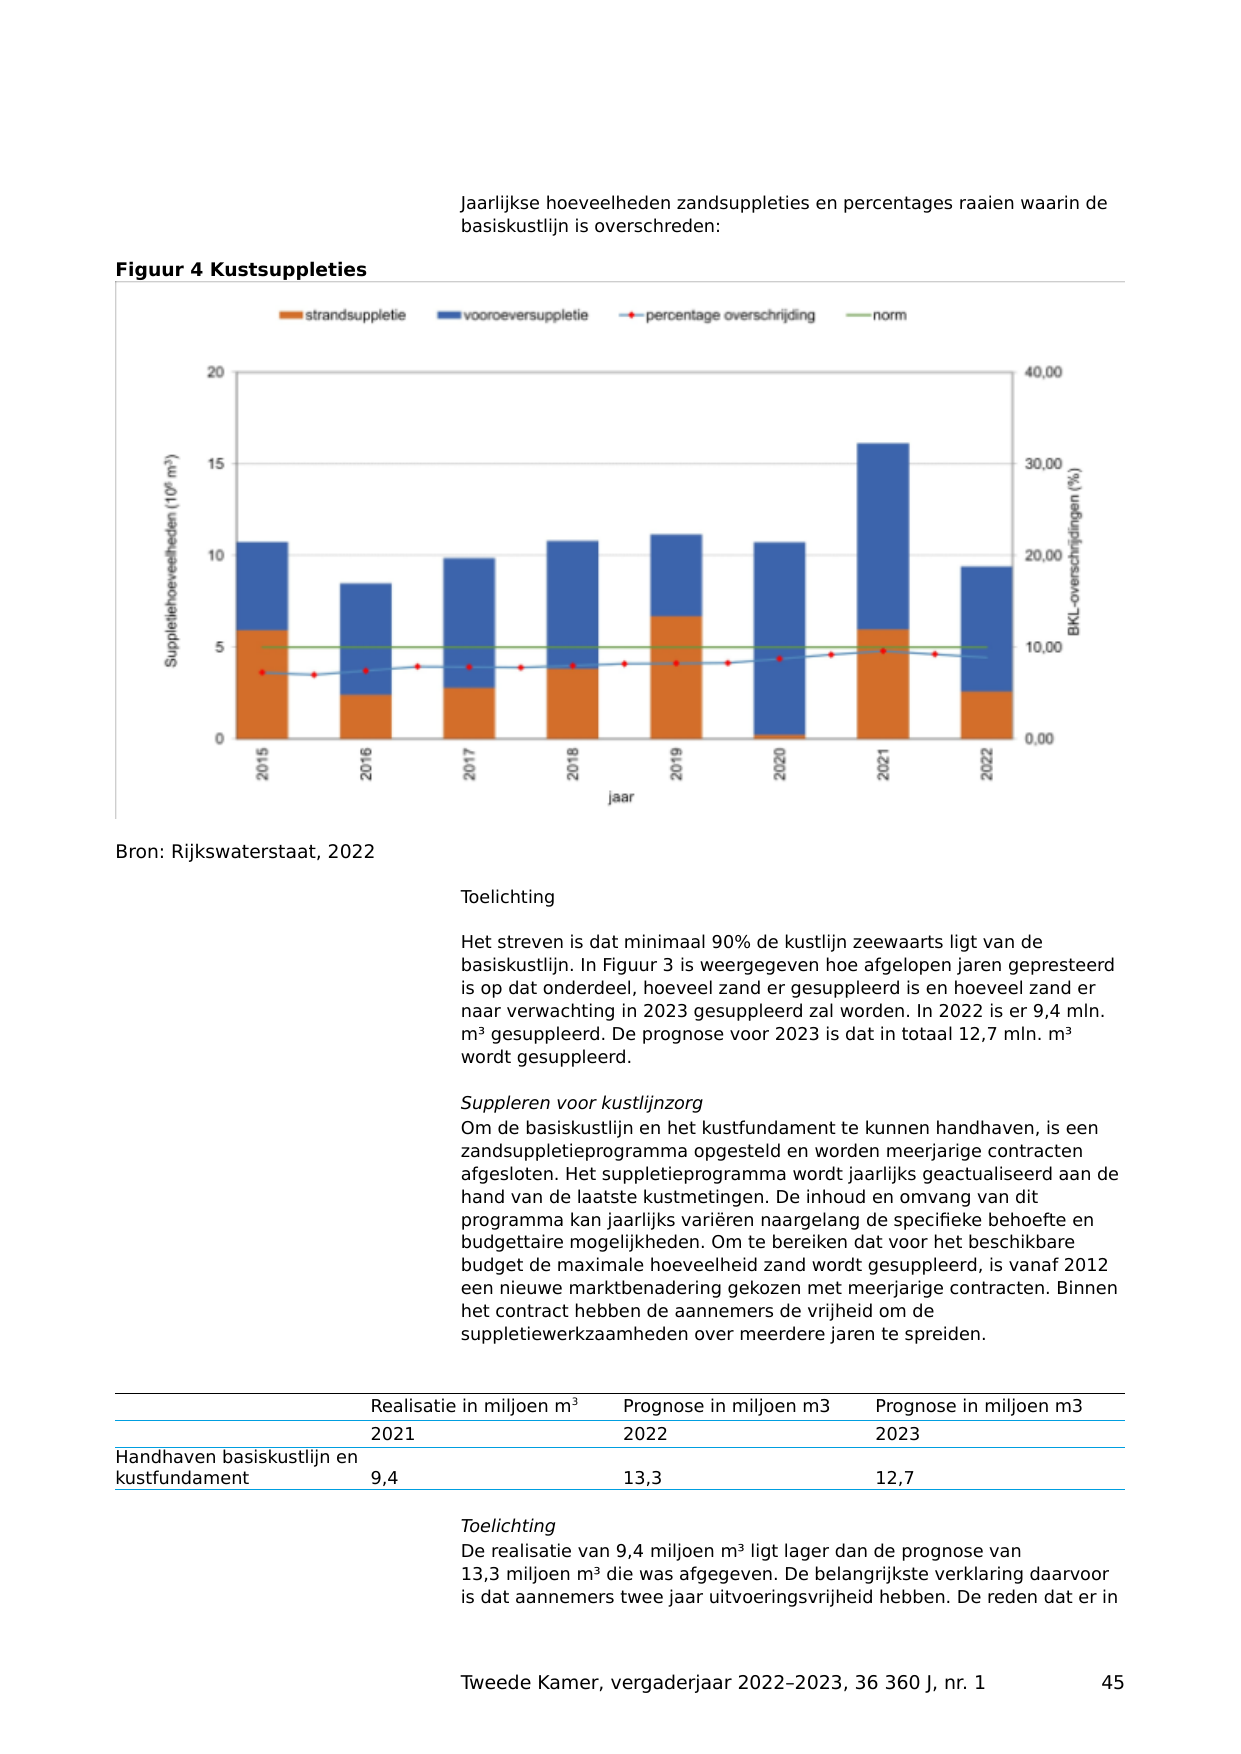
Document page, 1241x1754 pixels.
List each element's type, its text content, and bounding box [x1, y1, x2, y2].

text Bron: Rijkswaterstaat, 2022 [115, 841, 1125, 863]
text Jaarlijkse hoeveelheden zandsuppleties en percentages raaien waarin de basiskustlijn is overschreden: [461, 191, 1125, 237]
table_cell Handhaven basiskustlijn en kustfundament [115, 1448, 367, 1489]
text Het streven is dat minimaal 90% de kustlijn zeewaarts ligt van de basiskustlijn. In Figuur 3 is weergegeven hoe afgelopen jaren gepresteerd is op dat onderdeel, hoeveel zand er gesuppleerd is en hoeveel zand er naar verwachting in 2023 gesuppleerd zal worden. In 2022 is er 9,4 mln. m³ gesuppleerd. De prognose voor 2023 is dat in totaal 12,7 mln. m³ wordt gesuppleerd. [461, 931, 1125, 1068]
text Toelichting [461, 1514, 1125, 1537]
title Figuur 4 Kustsuppleties [115, 259, 1125, 281]
table_cell 9,4 [368, 1448, 620, 1489]
text Suppleren voor kustlijnzorg [461, 1091, 1125, 1114]
table_cell Prognose in miljoen m3 [620, 1394, 872, 1420]
table_cell Realisatie in miljoen m3 [368, 1394, 620, 1420]
table_cell 12,7 [872, 1448, 1125, 1489]
table_header Tabel 20 Prognose kustsuppleties [115, 1368, 1125, 1393]
text Toelichting [461, 885, 1125, 908]
table_cell Prognose in miljoen m3 [872, 1394, 1125, 1420]
table_cell [115, 1394, 367, 1420]
text Om de basiskustlijn en het kustfundament te kunnen handhaven, is een zandsuppletieprogramma opgesteld en worden meerjarige contracten afgesloten. Het suppletieprogramma wordt jaarlijks geactualiseerd aan de hand van de laatste kustmetingen. De inhoud en omvang van dit programma kan jaarlijks variëren naargelang de specifieke behoefte en budgettaire mogelijkheden. Om te bereiken dat voor het beschikbare budget de maximale hoeveelheid zand wordt gesuppleerd, is vanaf 2012 een nieuwe marktbenadering gekozen met meerjarige contracten. Binnen het contract hebben de aannemers de vrijheid om de suppletiewerkzaamheden over meerdere jaren te spreiden. [461, 1116, 1125, 1345]
text De realisatie van 9,4 miljoen m³ ligt lager dan de prognose van 13,3 miljoen m³ die was afgegeven. De belangrijkste verklaring daarvoor is dat aannemers twee jaar uitvoeringsvrijheid hebben. De reden dat er in [461, 1539, 1125, 1608]
table_cell 13,3 [620, 1448, 872, 1489]
table_cell 2021 [368, 1421, 620, 1447]
table_cell [115, 1421, 367, 1447]
table_cell 2023 [872, 1421, 1125, 1447]
table_cell 2022 [620, 1421, 872, 1447]
